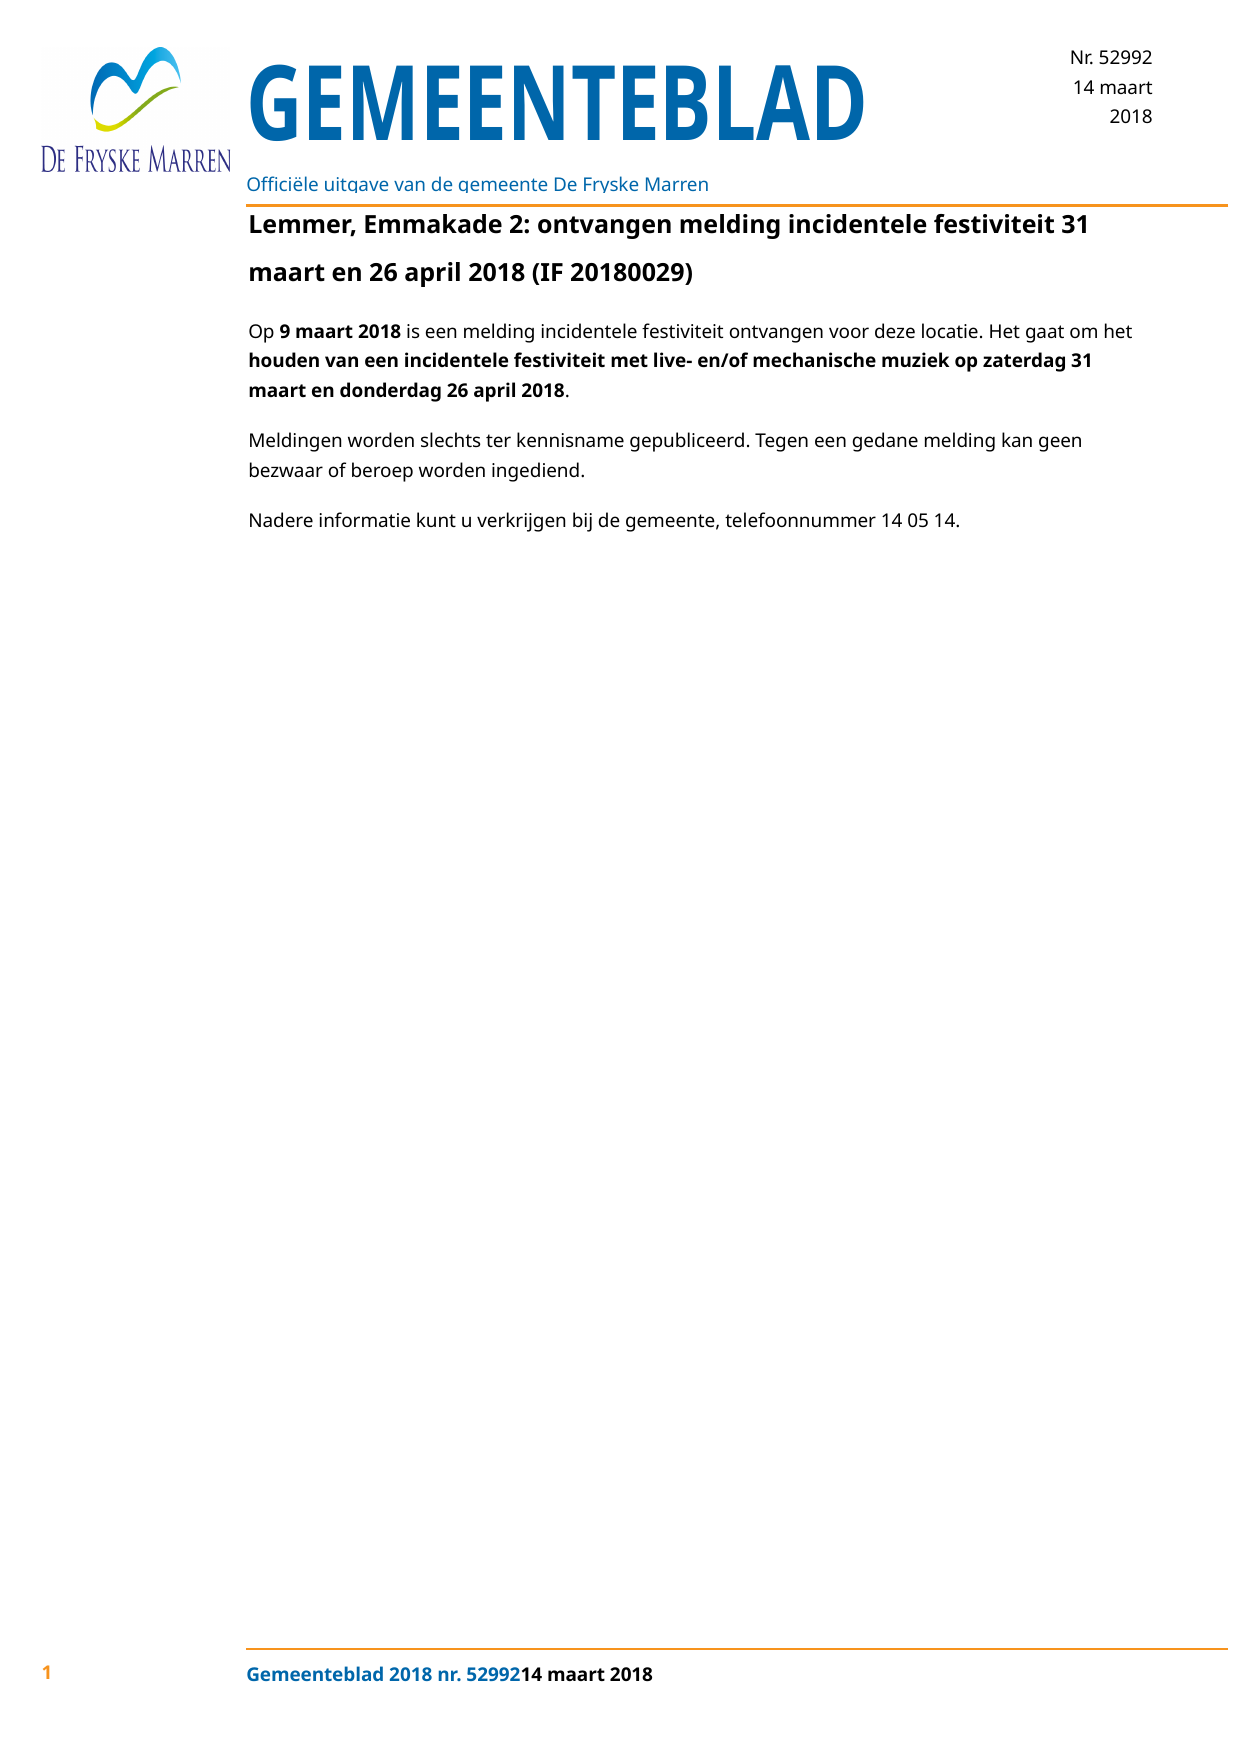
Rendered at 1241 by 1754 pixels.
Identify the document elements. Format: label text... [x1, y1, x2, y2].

text Lemmer, Emmakade 2: ontvangen melding incidentele festiviteit 31 maart en 26 april 2018 (IF 20180029) [248, 207, 1152, 288]
picture [41, 47, 231, 172]
text Nadere informatie kunt u verkrijgen bij de gemeente, telefoonnummer 14 05 14. [248, 507, 1152, 533]
text Op 9 maart 2018 is een melding incidentele festiviteit ontvangen voor deze locatie. Het gaat om het houden van een incidentele festiviteit met live- en/of mechanische muziek op zaterdag 31 maart en donderdag 26 april 2018. [248, 318, 1152, 403]
text Meldingen worden slechts ter kennisname gepubliceerd. Tegen een gedane melding kan geen bezwaar of beroep worden ingediend. [248, 427, 1152, 483]
